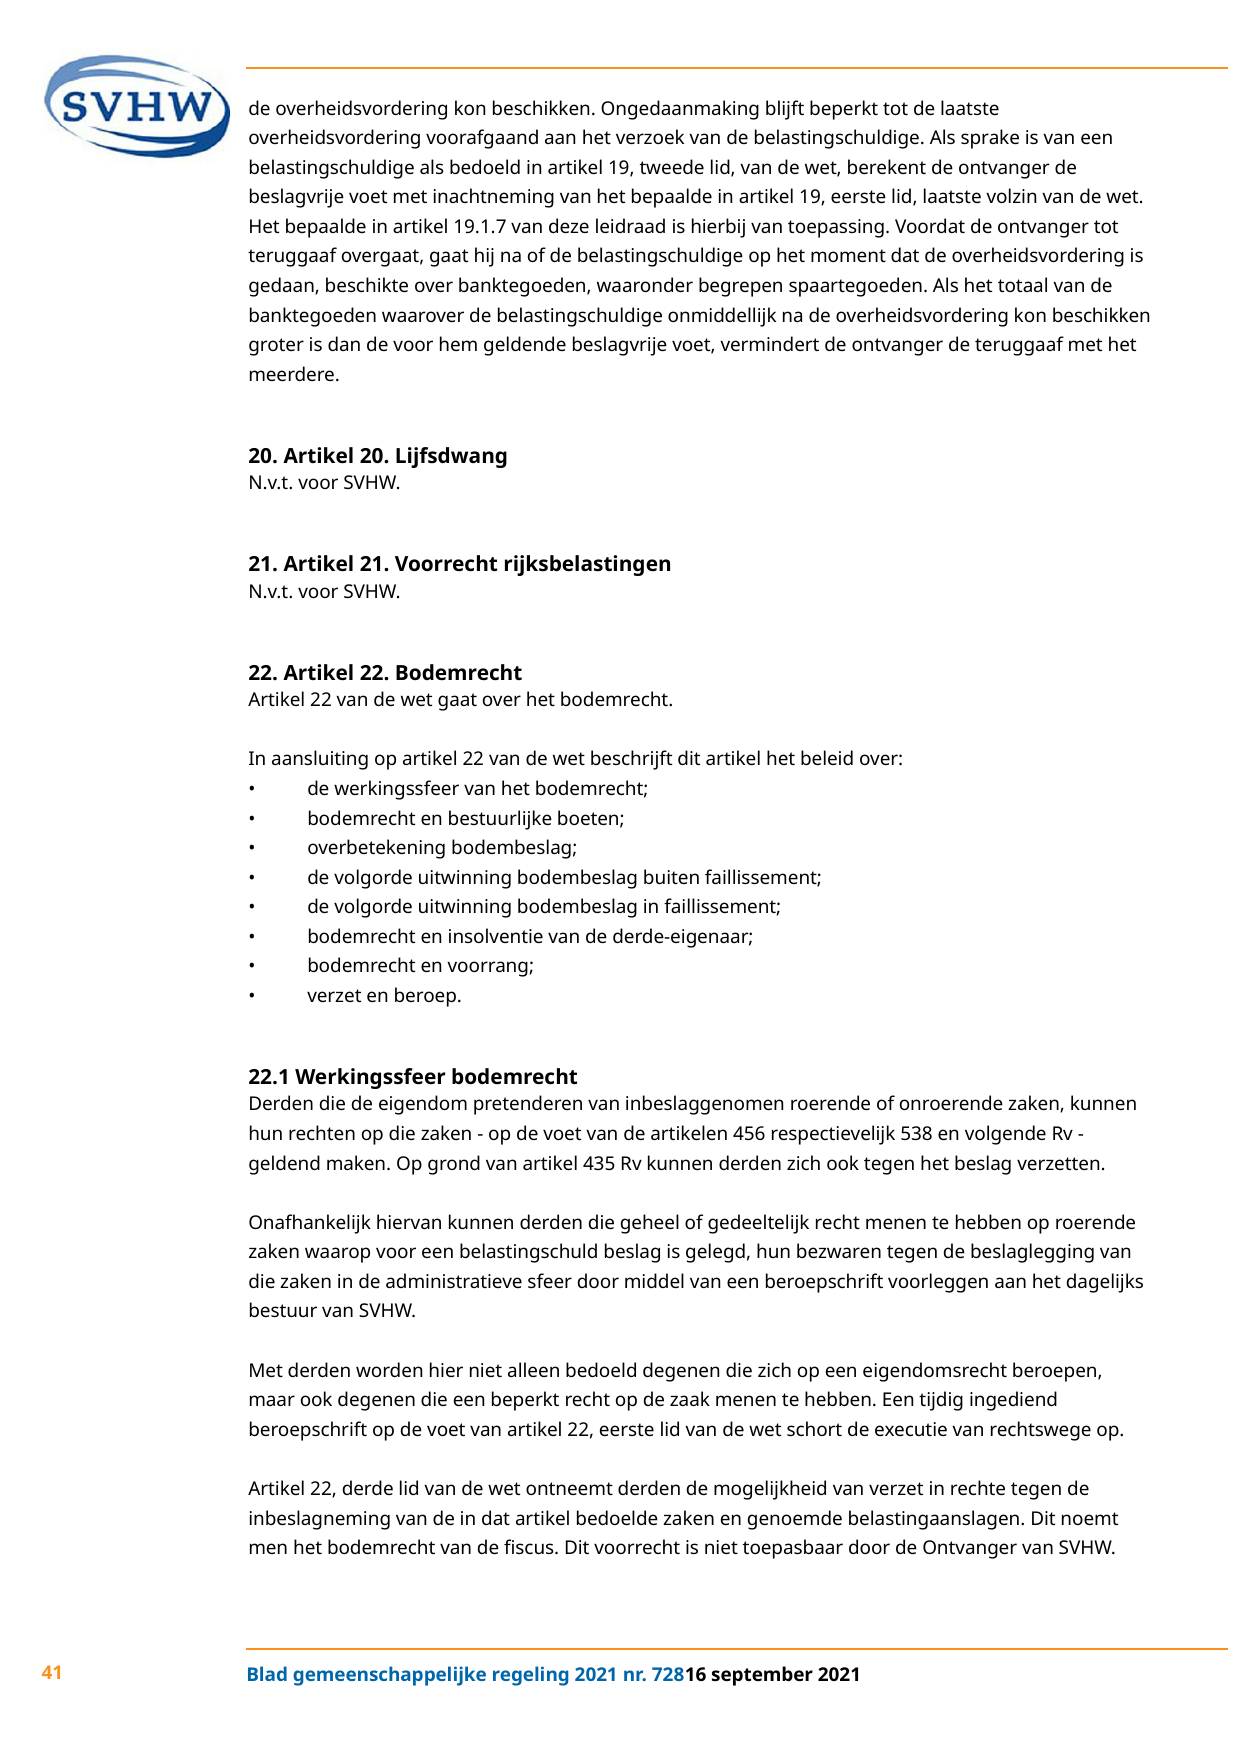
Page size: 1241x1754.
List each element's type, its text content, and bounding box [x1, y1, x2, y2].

text 22.1 Werkingssfeer bodemrecht [248, 1062, 1152, 1091]
list de volgorde uitwinning bodembeslag buiten faillissement; [248, 864, 1152, 889]
text 21. Artikel 21. Voorrecht rijksbelastingen [248, 549, 1152, 578]
text 22. Artikel 22. Bodemrecht [248, 658, 1152, 686]
list bodemrecht en insolventie van de derde-eigenaar; [248, 923, 1152, 949]
text 20. Artikel 20. Lijfsdwang [248, 441, 1152, 469]
text N.v.t. voor SVHW. [248, 578, 1152, 604]
text In aansluiting op artikel 22 van de wet beschrijft dit artikel het beleid over: [248, 746, 1152, 771]
picture [41, 47, 231, 172]
list bodemrecht en bestuurlijke boeten; [248, 805, 1152, 830]
list verzet en beroep. [248, 982, 1152, 1008]
text Artikel 22, derde lid van de wet ontneemt derden de mogelijkheid van verzet in rechte tegen de inbeslagneming van de in dat artikel bedoelde zaken en genoemde belastingaanslagen. Dit noemt men het bodemrecht van de fiscus. Dit voorrecht is niet toepasbaar door de Ontvanger van SVHW. [248, 1475, 1152, 1560]
text N.v.t. voor SVHW. [248, 469, 1152, 495]
list overbetekening bodembeslag; [248, 834, 1152, 860]
text Derden die de eigendom pretenderen van inbeslaggenomen roerende of onroerende zaken, kunnen hun rechten op die zaken - op de voet van de artikelen 456 respectievelijk 538 en volgende Rv - geldend maken. Op grond van artikel 435 Rv kunnen derden zich ook tegen het beslag verzetten. [248, 1091, 1152, 1176]
text Met derden worden hier niet alleen bedoeld degenen die zich op een eigendomsrecht beroepen, maar ook degenen die een beperkt recht op de zaak menen te hebben. Een tijdig ingediend beroepschrift op de voet van artikel 22, eerste lid van de wet schort de executie van rechtswege op. [248, 1357, 1152, 1442]
text Onafhankelijk hiervan kunnen derden die geheel of gedeeltelijk recht menen te hebben op roerende zaken waarop voor een belastingschuld beslag is gelegd, hun bezwaren tegen de beslaglegging van die zaken in de administratieve sfeer door middel van een beroepschrift voorleggen aan het dagelijks bestuur van SVHW. [248, 1209, 1152, 1323]
list de volgorde uitwinning bodembeslag in faillissement; [248, 893, 1152, 919]
text de overheidsvordering kon beschikken. Ongedaanmaking blijft beperkt tot de laatste overheidsvordering voorafgaand aan het verzoek van de belastingschuldige. Als sprake is van een belastingschuldige als bedoeld in artikel 19, tweede lid, van de wet, berekent de ontvanger de beslagvrije voet met inachtneming van het bepaalde in artikel 19, eerste lid, laatste volzin van de wet. Het bepaalde in artikel 19.1.7 van deze leidraad is hierbij van toepassing. Voordat de ontvanger tot teruggaaf overgaat, gaat hij na of de belastingschuldige op het moment dat de overheidsvordering is gedaan, beschikte over banktegoeden, waaronder begrepen spaartegoeden. Als het totaal van de banktegoeden waarover de belastingschuldige onmiddellijk na de overheidsvordering kon beschikken groter is dan de voor hem geldende beslagvrije voet, vermindert de ontvanger de teruggaaf met het meerdere. [248, 95, 1152, 387]
text Artikel 22 van de wet gaat over het bodemrecht. [248, 686, 1152, 712]
list bodemrecht en voorrang; [248, 953, 1152, 978]
list de werkingssfeer van het bodemrecht; [248, 775, 1152, 801]
